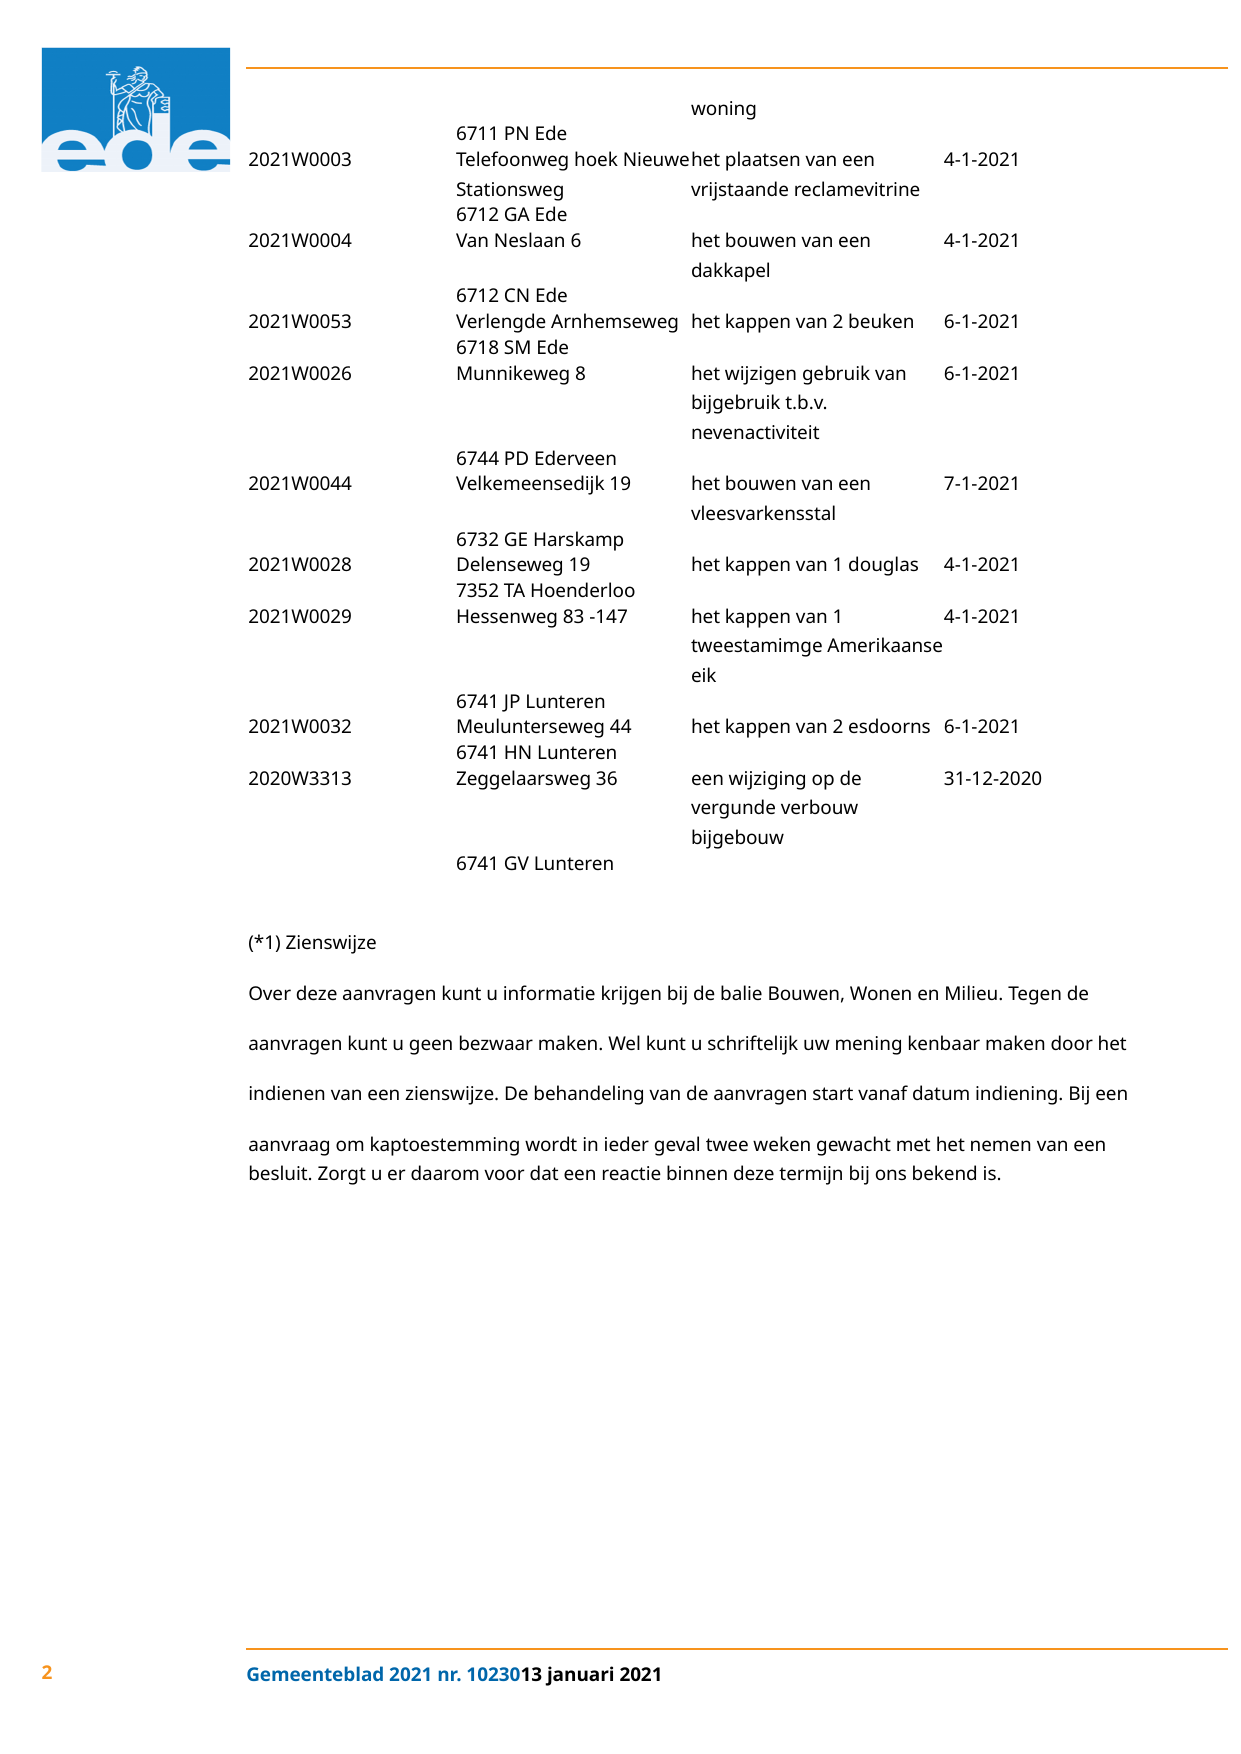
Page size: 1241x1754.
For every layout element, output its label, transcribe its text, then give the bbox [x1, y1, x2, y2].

table_cell [944, 121, 1152, 146]
table_cell [691, 688, 944, 713]
table_cell [248, 577, 456, 603]
table_cell 6741 JP Lunteren [456, 688, 691, 713]
table_cell het kappen van 2 beuken [691, 308, 944, 334]
table_cell Zeggelaarsweg 36 [456, 765, 691, 850]
table_cell [691, 739, 944, 765]
table_cell [944, 283, 1152, 308]
table_cell het bouwen van een dakkapel [691, 227, 944, 283]
table_cell 6718 SM Ede [456, 334, 691, 360]
table_cell [248, 121, 456, 146]
table_cell het kappen van 2 esdoorns [691, 714, 944, 739]
table_cell [944, 526, 1152, 551]
table_cell Velkemeensedijk 19 [456, 470, 691, 526]
table_cell [456, 95, 691, 121]
table_cell 2021W0029 [248, 603, 456, 688]
table_cell [248, 334, 456, 360]
table_cell 2021W0028 [248, 551, 456, 577]
text indienen van een zienswijze. De behandeling van de aanvragen start vanaf datum indiening. Bij een [248, 1081, 1152, 1106]
table_cell [944, 739, 1152, 765]
table_cell Van Neslaan 6 [456, 227, 691, 283]
table_cell 2021W0026 [248, 360, 456, 445]
text aanvragen kunt u geen bezwaar maken. Wel kunt u schriftelijk uw mening kenbaar maken door het [248, 1030, 1152, 1056]
table_cell [691, 526, 944, 551]
table_cell 2021W0003 [248, 146, 456, 202]
table_cell [691, 334, 944, 360]
table_cell [944, 95, 1152, 121]
table_cell 4-1-2021 [944, 227, 1152, 283]
table_cell 6-1-2021 [944, 714, 1152, 739]
table_cell [691, 202, 944, 227]
table_cell het kappen van 1 tweestamimge Amerikaanse eik [691, 603, 944, 688]
table_cell [944, 445, 1152, 470]
text (*1) Zienswijze [248, 929, 1152, 955]
table_cell [944, 334, 1152, 360]
table_cell 7352 TA Hoenderloo [456, 577, 691, 603]
table_cell [944, 577, 1152, 603]
table_cell 6-1-2021 [944, 308, 1152, 334]
text aanvraag om kaptoestemming wordt in ieder geval twee weken gewacht met het nemen van een besluit. Zorgt u er daarom voor dat een reactie binnen deze termijn bij ons bekend is. [248, 1131, 1152, 1186]
table_cell [691, 445, 944, 470]
table_cell 4-1-2021 [944, 146, 1152, 202]
table_cell [248, 850, 456, 876]
table_cell [248, 283, 456, 308]
table_cell 4-1-2021 [944, 551, 1152, 577]
table_cell [691, 121, 944, 146]
table_cell [248, 202, 456, 227]
table_cell 2021W0004 [248, 227, 456, 283]
table_cell 6712 CN Ede [456, 283, 691, 308]
table_cell [944, 688, 1152, 713]
table_cell een wijziging op de vergunde verbouw bijgebouw [691, 765, 944, 850]
table_cell 7-1-2021 [944, 470, 1152, 526]
table_cell woning [691, 95, 944, 121]
table_cell 2021W0044 [248, 470, 456, 526]
table_cell het plaatsen van een vrijstaande reclamevitrine [691, 146, 944, 202]
table_cell 6711 PN Ede [456, 121, 691, 146]
picture [41, 47, 231, 172]
table_cell Telefoonweg hoek Nieuwe Stationsweg [456, 146, 691, 202]
table_cell 6712 GA Ede [456, 202, 691, 227]
table_cell 31-12-2020 [944, 765, 1152, 850]
table_cell Hessenweg 83 -147 [456, 603, 691, 688]
table_cell [248, 739, 456, 765]
table_cell het wijzigen gebruik van bijgebruik t.b.v. nevenactiviteit [691, 360, 944, 445]
table_cell [248, 95, 456, 121]
table_cell [691, 850, 944, 876]
table_cell 6741 HN Lunteren [456, 739, 691, 765]
table_cell [944, 850, 1152, 876]
table_cell 4-1-2021 [944, 603, 1152, 688]
table_cell [691, 577, 944, 603]
table_cell Delenseweg 19 [456, 551, 691, 577]
table_cell 2020W3313 [248, 765, 456, 850]
table_cell [248, 445, 456, 470]
table_cell [248, 526, 456, 551]
table_cell 2021W0053 [248, 308, 456, 334]
table_cell 2021W0032 [248, 714, 456, 739]
table_cell [248, 688, 456, 713]
table_cell 6744 PD Ederveen [456, 445, 691, 470]
table_cell 6-1-2021 [944, 360, 1152, 445]
table_cell Verlengde Arnhemseweg [456, 308, 691, 334]
text Over deze aanvragen kunt u informatie krijgen bij de balie Bouwen, Wonen en Milieu. Tegen de [248, 980, 1152, 1005]
table_cell het kappen van 1 douglas [691, 551, 944, 577]
table_cell [944, 202, 1152, 227]
table_cell Meulunterseweg 44 [456, 714, 691, 739]
table_cell 6732 GE Harskamp [456, 526, 691, 551]
table_cell Munnikeweg 8 [456, 360, 691, 445]
table_cell 6741 GV Lunteren [456, 850, 691, 876]
table_cell [691, 283, 944, 308]
table_cell het bouwen van een vleesvarkensstal [691, 470, 944, 526]
